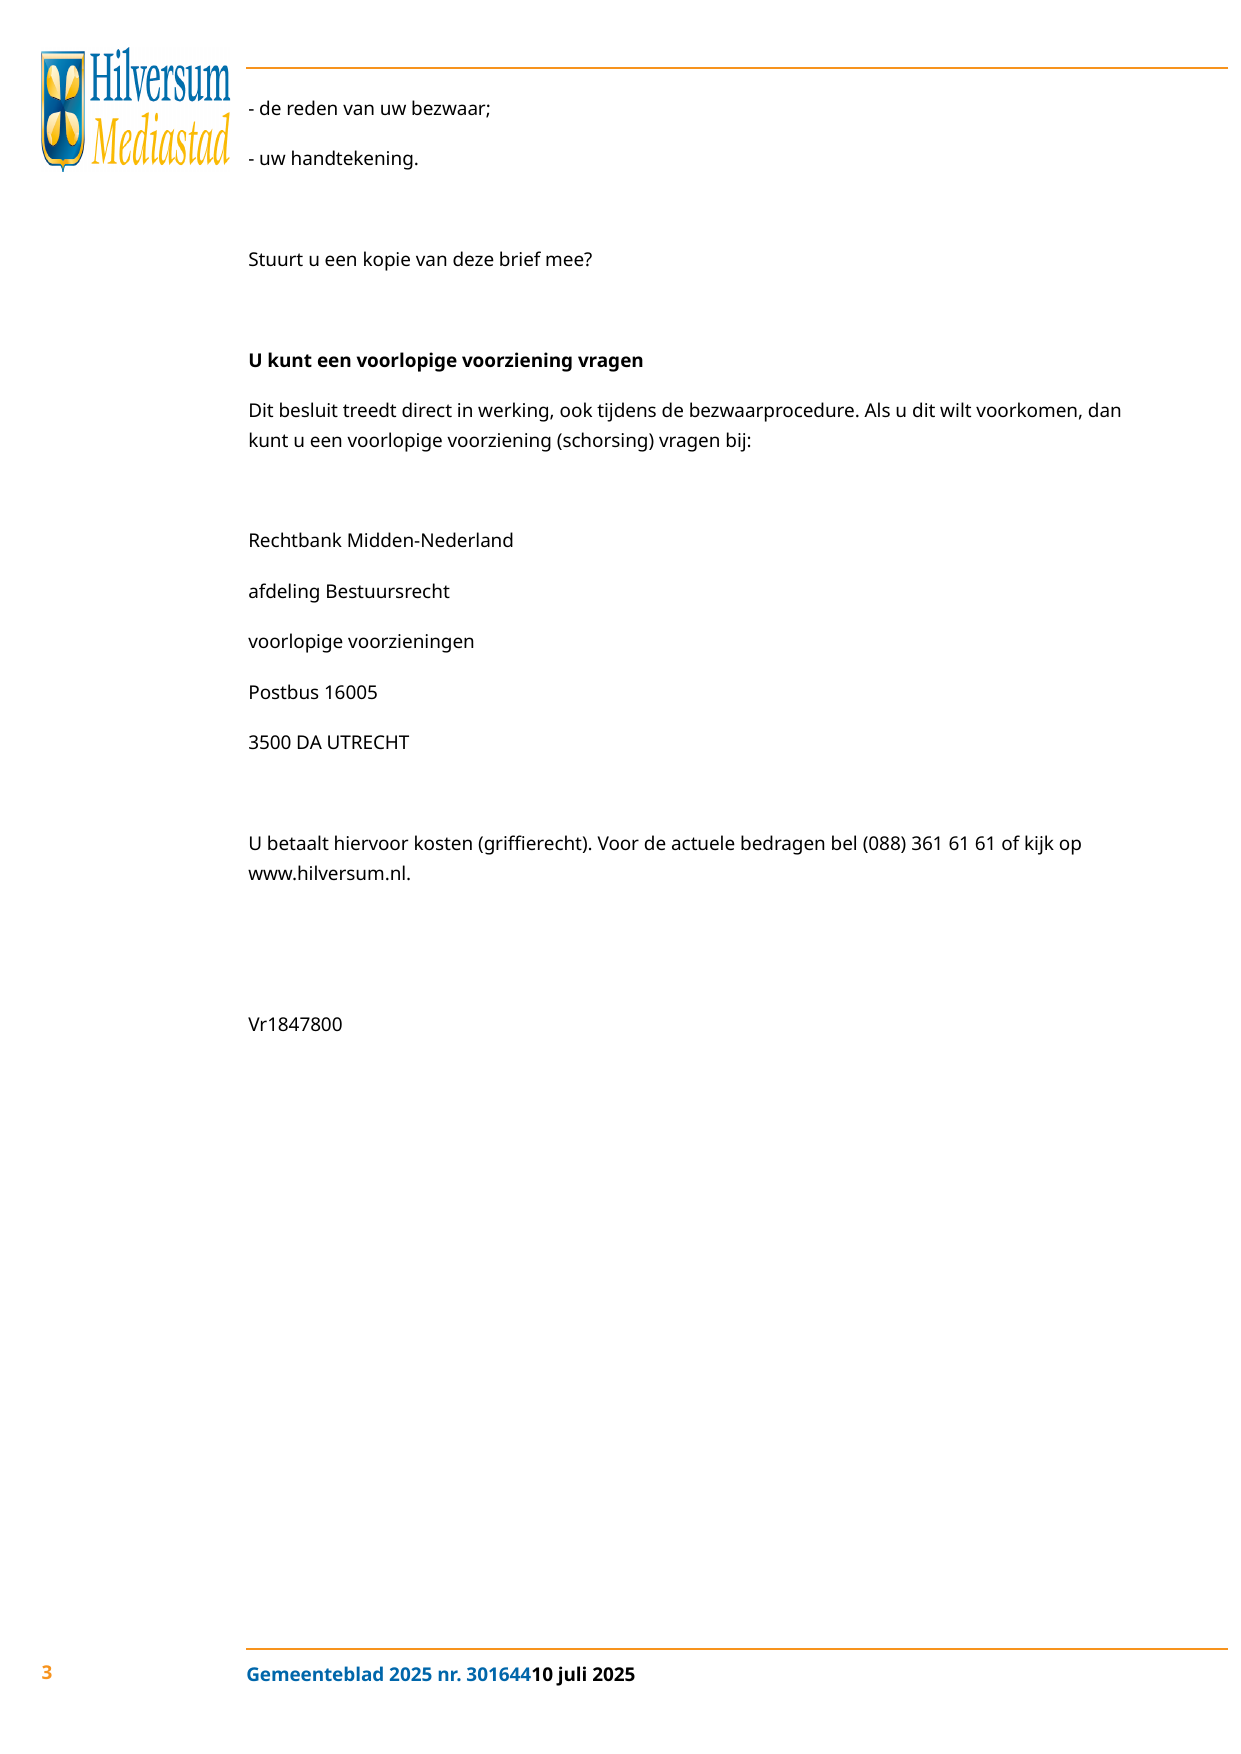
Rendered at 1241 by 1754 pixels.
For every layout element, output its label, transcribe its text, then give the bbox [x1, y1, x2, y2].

text Dit besluit treedt direct in werking, ook tijdens de bezwaarprocedure. Als u dit wilt voorkomen, dan kunt u een voorlopige voorziening (schorsing) vragen bij: [248, 397, 1152, 453]
text Vr1847800 [248, 1011, 1152, 1037]
text 3500 DA UTRECHT [248, 729, 1152, 755]
picture [41, 47, 231, 172]
text U betaalt hiervoor kosten (griffierecht). Voor de actuele bedragen bel (088) 361 61 61 of kijk op www.hilversum.nl. [248, 830, 1152, 886]
text U kunt een voorlopige voorziening vragen [248, 347, 1152, 373]
text - uw handtekening. [248, 145, 1152, 171]
text voorlopige voorzieningen [248, 628, 1152, 654]
text Postbus 16005 [248, 679, 1152, 705]
text afdeling Bestuursrecht [248, 578, 1152, 604]
text - de reden van uw bezwaar; [248, 95, 1152, 121]
text Rechtbank Midden-Nederland [248, 528, 1152, 553]
text Stuurt u een kopie van deze brief mee? [248, 246, 1152, 272]
